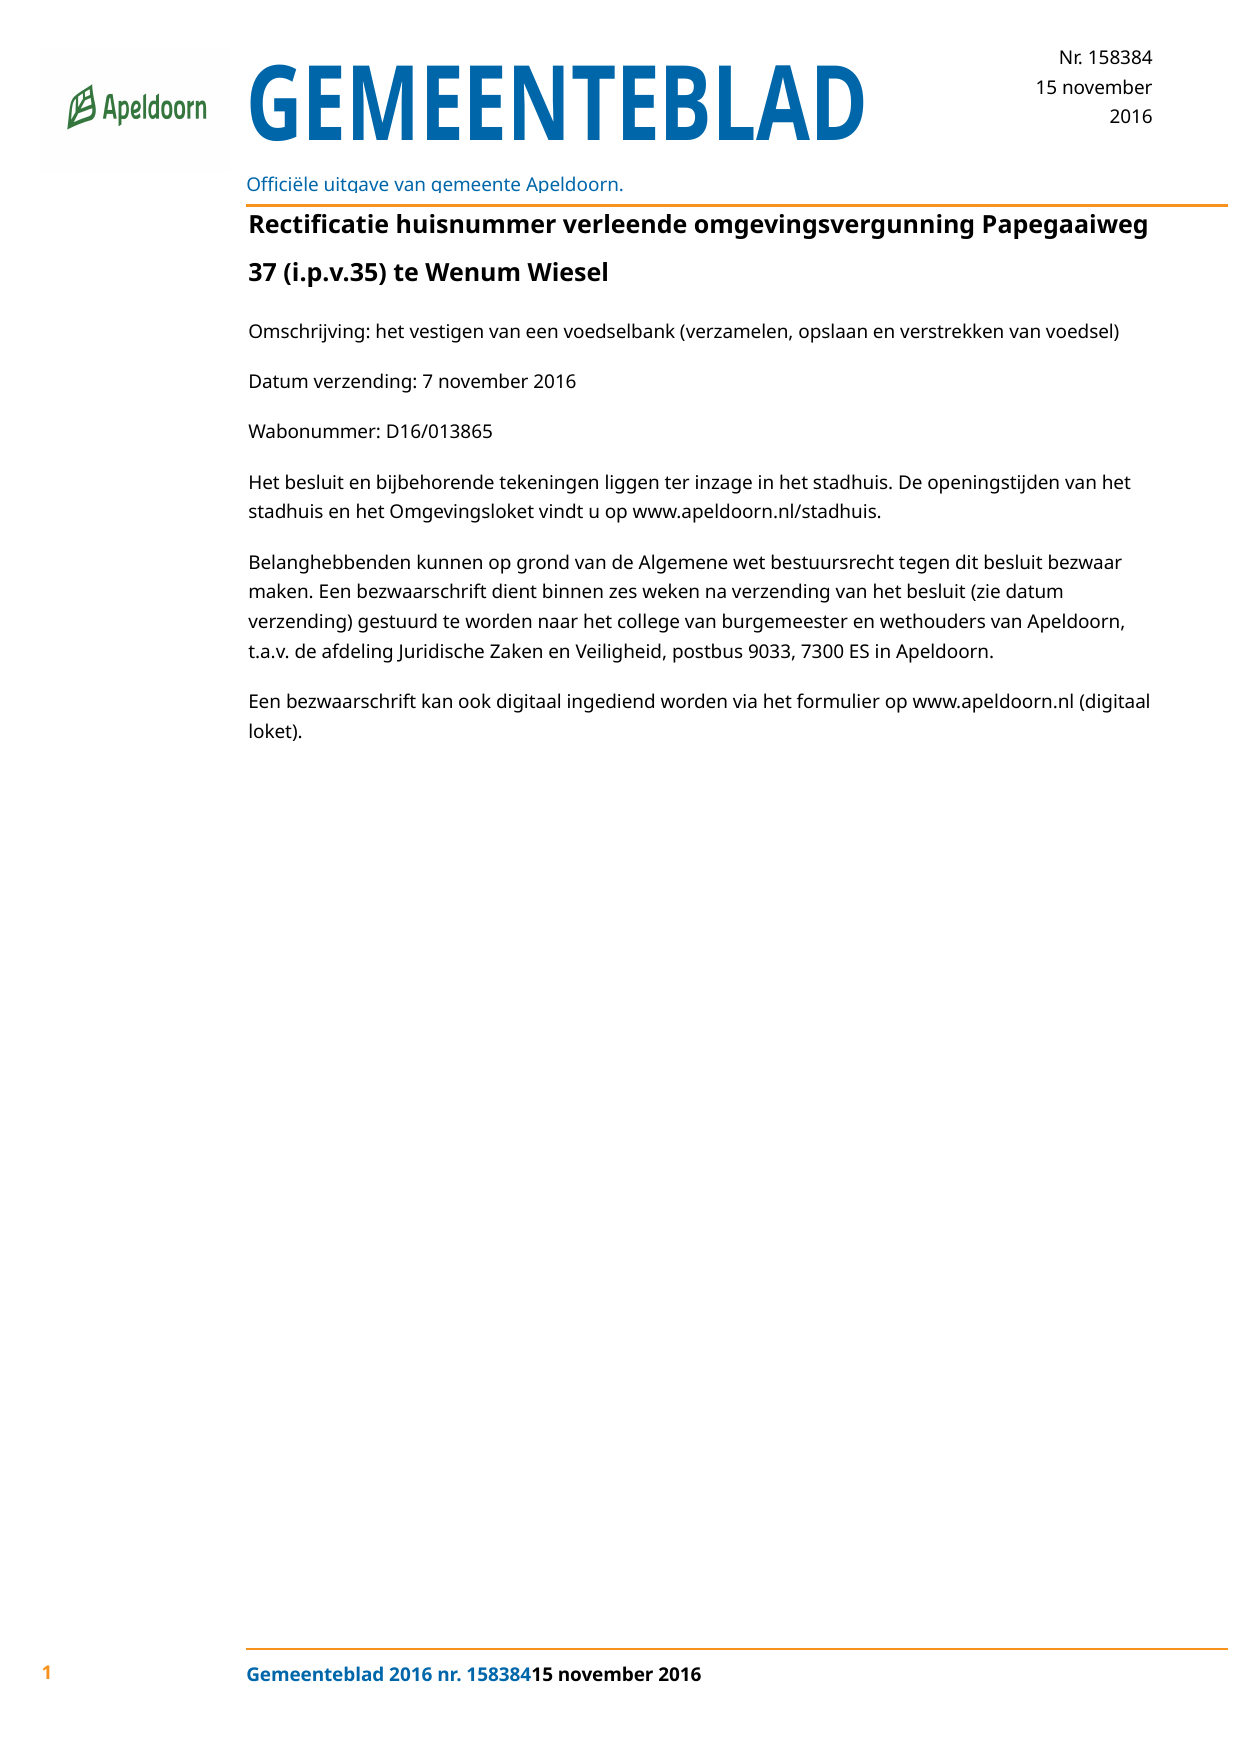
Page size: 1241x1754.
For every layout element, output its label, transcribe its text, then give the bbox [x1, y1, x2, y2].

text Belanghebbenden kunnen op grond van de Algemene wet bestuursrecht tegen dit besluit bezwaar maken. Een bezwaarschrift dient binnen zes weken na verzending van het besluit (zie datum verzending) gestuurd te worden naar het college van burgemeester en wethouders van Apeldoorn, t.a.v. de afdeling Juridische Zaken en Veiligheid, postbus 9033, 7300 ES in Apeldoorn. [248, 549, 1152, 664]
text Rectificatie huisnummer verleende omgevingsvergunning Papegaaiweg 37 (i.p.v.35) te Wenum Wiesel [248, 207, 1152, 288]
text Het besluit en bijbehorende tekeningen liggen ter inzage in het stadhuis. De openingstijden van het stadhuis en het Omgevingsloket vindt u op www.apeldoorn.nl/stadhuis. [248, 469, 1152, 524]
text Omschrijving: het vestigen van een voedselbank (verzamelen, opslaan en verstrekken van voedsel) [248, 318, 1152, 344]
picture [41, 47, 231, 172]
text Datum verzending: 7 november 2016 [248, 368, 1152, 394]
text Wabonummer: D16/013865 [248, 419, 1152, 444]
text Een bezwaarschrift kan ook digitaal ingediend worden via het formulier op www.apeldoorn.nl (digitaal loket). [248, 688, 1152, 744]
